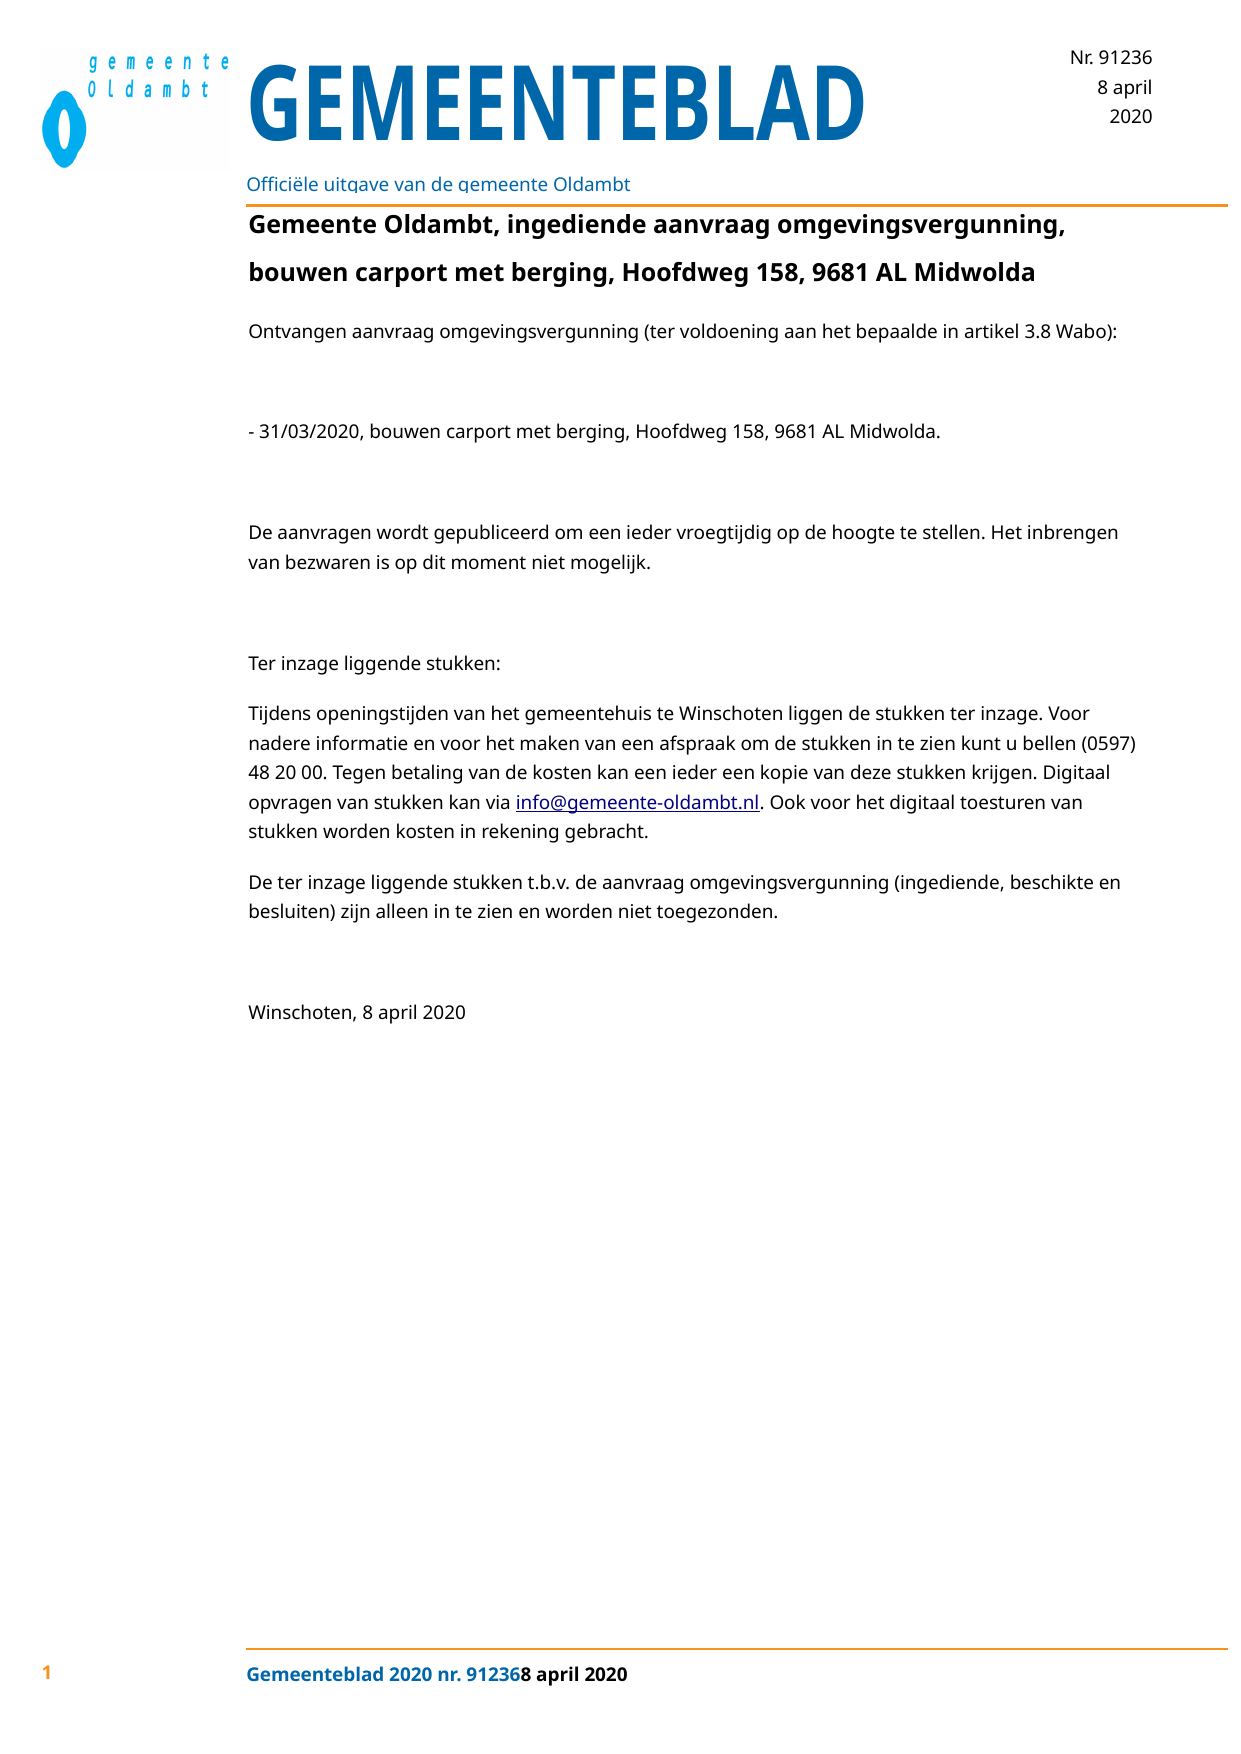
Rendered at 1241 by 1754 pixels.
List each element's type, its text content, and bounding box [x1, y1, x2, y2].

picture [41, 47, 231, 172]
text De ter inzage liggende stukken t.b.v. de aanvraag omgevingsvergunning (ingediende, beschikte en besluiten) zijn alleen in te zien en worden niet toegezonden. [248, 869, 1152, 924]
text Ontvangen aanvraag omgevingsvergunning (ter voldoening aan het bepaalde in artikel 3.8 Wabo): [248, 318, 1152, 344]
text Ter inzage liggende stukken: [248, 650, 1152, 676]
text Winschoten, 8 april 2020 [248, 999, 1152, 1025]
text Tijdens openingstijden van het gemeentehuis te Winschoten liggen de stukken ter inzage. Voor nadere informatie en voor het maken van een afspraak om de stukken in te zien kunt u bellen (0597) 48 20 00. Tegen betaling van de kosten kan een ieder een kopie van deze stukken krijgen. Digitaal opvragen van stukken kan via info@gemeente-oldambt.nl. Ook voor het digitaal toesturen van stukken worden kosten in rekening gebracht. [248, 700, 1152, 844]
text Gemeente Oldambt, ingediende aanvraag omgevingsvergunning, bouwen carport met berging, Hoofdweg 158, 9681 AL Midwolda [248, 207, 1152, 288]
text De aanvragen wordt gepubliceerd om een ieder vroegtijdig op de hoogte te stellen. Het inbrengen van bezwaren is op dit moment niet mogelijk. [248, 519, 1152, 575]
text - 31/03/2020, bouwen carport met berging, Hoofdweg 158, 9681 AL Midwolda. [248, 419, 1152, 444]
